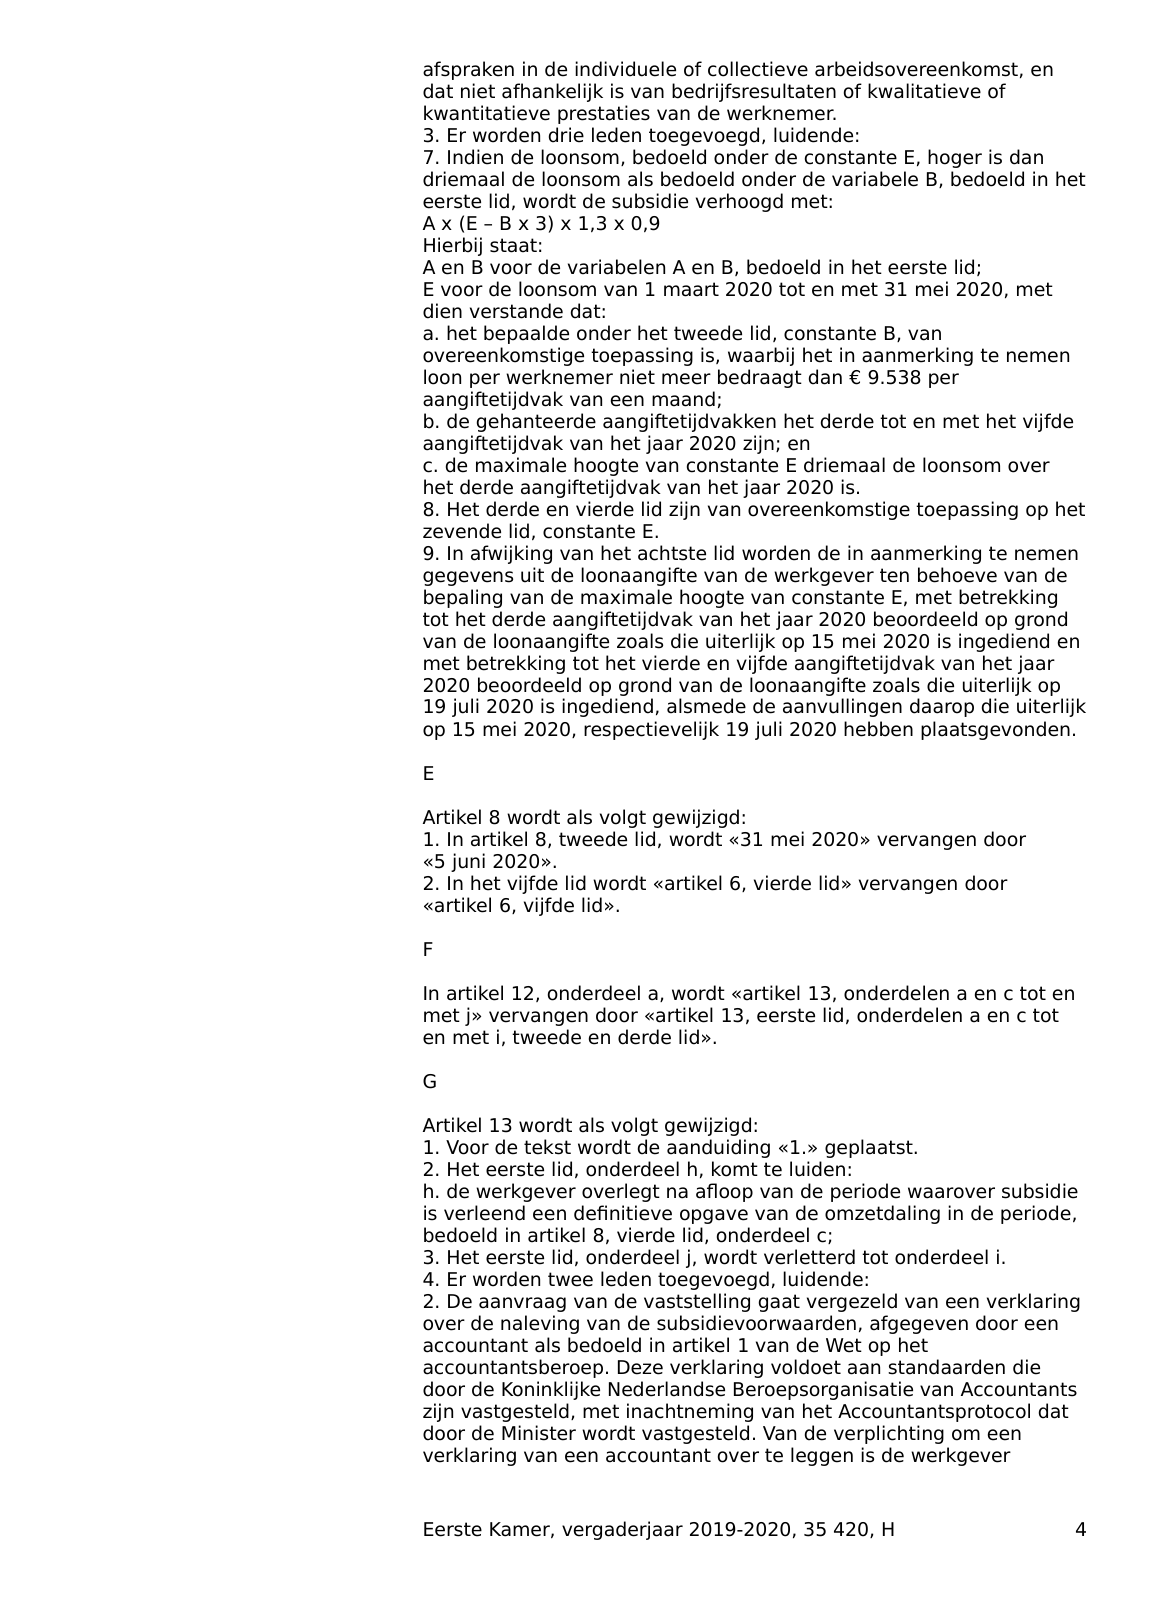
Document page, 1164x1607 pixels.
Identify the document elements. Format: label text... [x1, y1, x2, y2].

text Artikel 13 wordt als volgt gewijzigd: [422, 1115, 1087, 1137]
subtitle E [422, 763, 1087, 784]
text 8. Het derde en vierde lid zijn van overeenkomstige toepassing op het zevende lid, constante E. [422, 499, 1087, 543]
text 2. De aanvraag van de vaststelling gaat vergezeld van een verklaring over de naleving van de subsidievoorwaarden, afgegeven door een accountant als bedoeld in artikel 1 van de Wet op het accountantsberoep. Deze verklaring voldoet aan standaarden die door de Koninklijke Nederlandse Beroepsorganisatie van Accountants zijn vastgesteld, met inachtneming van het Accountantsprotocol dat door de Minister wordt vastgesteld. Van de verplichting om een verklaring van een accountant over te leggen is de werkgever [422, 1291, 1087, 1467]
text h. de werkgever overlegt na afloop van de periode waarover subsidie is verleend een definitieve opgave van de omzetdaling in de periode, bedoeld in artikel 8, vierde lid, onderdeel c; [422, 1181, 1087, 1247]
text A x (E – B x 3) x 1,3 x 0,9 [422, 213, 1087, 235]
text 2. Het eerste lid, onderdeel h, komt te luiden: [422, 1159, 1087, 1181]
text Artikel 8 wordt als volgt gewijzigd: [422, 807, 1087, 829]
text E voor de loonsom van 1 maart 2020 tot en met 31 mei 2020, met dien verstande dat: [422, 279, 1087, 323]
text 7. Indien de loonsom, bedoeld onder de constante E, hoger is dan driemaal de loonsom als bedoeld onder de variabele B, bedoeld in het eerste lid, wordt de subsidie verhoogd met: [422, 147, 1087, 213]
text b. de gehanteerde aangiftetijdvakken het derde tot en met het vijfde aangiftetijdvak van het jaar 2020 zijn; en [422, 411, 1087, 455]
text In artikel 12, onderdeel a, wordt «artikel 13, onderdelen a en c tot en met j» vervangen door «artikel 13, eerste lid, onderdelen a en c tot en met i, tweede en derde lid». [422, 983, 1087, 1049]
text a. het bepaalde onder het tweede lid, constante B, van overeenkomstige toepassing is, waarbij het in aanmerking te nemen loon per werknemer niet meer bedraagt dan € 9.538 per aangiftetijdvak van een maand; [422, 323, 1087, 411]
text 3. Het eerste lid, onderdeel j, wordt verletterd tot onderdeel i. [422, 1247, 1087, 1269]
subtitle G [422, 1071, 1087, 1093]
text Hierbij staat: [422, 235, 1087, 257]
text A en B voor de variabelen A en B, bedoeld in het eerste lid; [422, 257, 1087, 279]
text afspraken in de individuele of collectieve arbeidsovereenkomst, en dat niet afhankelijk is van bedrijfsresultaten of kwalitatieve of kwantitatieve prestaties van de werknemer. [422, 59, 1087, 125]
text 2. In het vijfde lid wordt «artikel 6, vierde lid» vervangen door «artikel 6, vijfde lid». [422, 873, 1087, 917]
text 9. In afwijking van het achtste lid worden de in aanmerking te nemen gegevens uit de loonaangifte van de werkgever ten behoeve van de bepaling van de maximale hoogte van constante E, met betrekking tot het derde aangiftetijdvak van het jaar 2020 beoordeeld op grond van de loonaangifte zoals die uiterlijk op 15 mei 2020 is ingediend en met betrekking tot het vierde en vijfde aangiftetijdvak van het jaar 2020 beoordeeld op grond van de loonaangifte zoals die uiterlijk op 19 juli 2020 is ingediend, alsmede de aanvullingen daarop die uiterlijk op 15 mei 2020, respectievelijk 19 juli 2020 hebben plaatsgevonden. [422, 543, 1087, 740]
text 3. Er worden drie leden toegevoegd, luidende: [422, 125, 1087, 147]
subtitle F [422, 939, 1087, 961]
text 1. In artikel 8, tweede lid, wordt «31 mei 2020» vervangen door «5 juni 2020». [422, 829, 1087, 873]
text 1. Voor de tekst wordt de aanduiding «1.» geplaatst. [422, 1137, 1087, 1159]
text c. de maximale hoogte van constante E driemaal de loonsom over het derde aangiftetijdvak van het jaar 2020 is. [422, 455, 1087, 499]
text 4. Er worden twee leden toegevoegd, luidende: [422, 1269, 1087, 1291]
